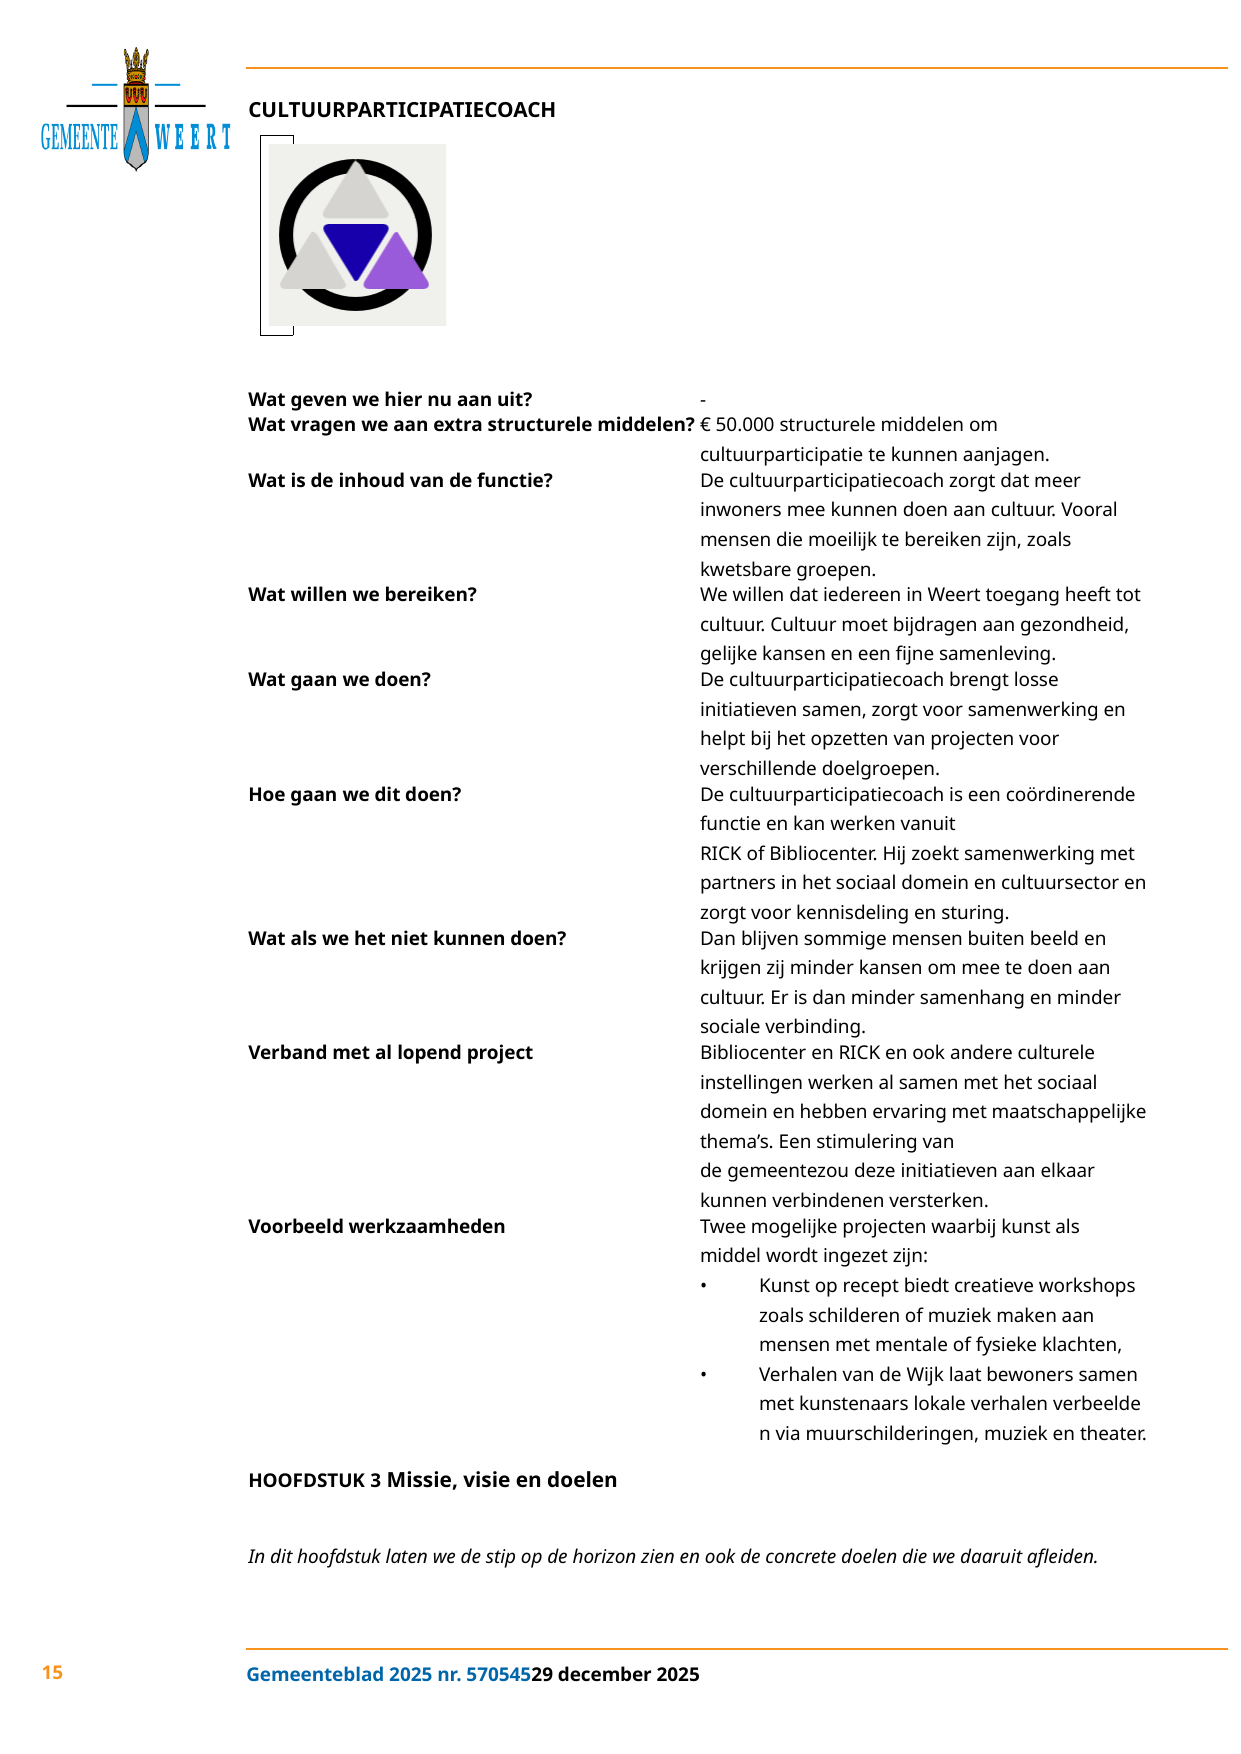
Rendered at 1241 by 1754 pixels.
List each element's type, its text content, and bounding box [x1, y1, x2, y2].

table_cell Wat gaan we doen? [248, 666, 700, 781]
table_cell Wat als we het niet kunnen doen? [248, 925, 700, 1039]
table_cell We willen dat iedereen in Weert toegang heeft tot cultuur. Cultuur moet bijdragen aan gezondheid, gelijke kansen en een fijne samenleving. [700, 581, 1152, 666]
table_cell De cultuurparticipatiecoach brengt losse initiatieven samen, zorgt voor samenwerking en helpt bij het opzetten van projecten voor verschillende doelgroepen. [700, 666, 1152, 781]
table_cell Bibliocenter en RICK en ook andere culturele instellingen werken al samen met het sociaal domein en hebben ervaring met maatschappelijke thema’s. Een stimulering van de gemeentezou deze initiatieven aan elkaar kunnen verbindenen versterken. [700, 1039, 1152, 1213]
text CULTUURPARTICIPATIECOACH [248, 95, 1152, 123]
table_cell Wat is de inhoud van de functie? [248, 467, 700, 581]
table_header - [700, 386, 1152, 412]
table_cell Dan blijven sommige mensen buiten beeld en krijgen zij minder kansen om mee te doen aan cultuur. Er is dan minder samenhang en minder sociale verbinding. [700, 925, 1152, 1039]
table_cell De cultuurparticipatiecoach is een coördinerende functie en kan werken vanuit RICK of Bibliocenter. Hij zoekt samenwerking met partners in het sociaal domein en cultuursector en zorgt voor kennisdeling en sturing. [700, 781, 1152, 925]
table_cell Wat willen we bereiken? [248, 581, 700, 666]
table_cell Wat vragen we aan extra structurele middelen? [248, 412, 700, 467]
table_header Wat geven we hier nu aan uit? [248, 386, 700, 412]
table_cell Verband met al lopend project [248, 1039, 700, 1213]
text In dit hoofdstuk laten we de stip op de horizon zien en ook de concrete doelen die we daaruit afleiden. [248, 1543, 1152, 1568]
table_cell Voorbeeld werkzaamheden [248, 1213, 700, 1446]
picture [41, 47, 231, 172]
text HOOFDSTUK 3 Missie, visie en doelen [248, 1465, 1152, 1493]
table_cell € 50.000 structurele middelen om cultuurparticipatie te kunnen aanjagen. [700, 412, 1152, 467]
table_cell De cultuurparticipatiecoach zorgt dat meer inwoners mee kunnen doen aan cultuur. Vooral mensen die moeilijk te bereiken zijn, zoals kwetsbare groepen. [700, 467, 1152, 581]
table_cell Hoe gaan we dit doen? [248, 781, 700, 925]
table_cell Twee mogelijke projecten waarbij kunst als middel wordt ingezet zijn: Kunst op recept biedt creatieve workshops zoals schilderen of muziek maken aan mensen met mentale of fysieke klachten, Verhalen van de Wijk laat bewoners samen met kunstenaars lokale verhalen verbeelden via muurschilderingen, muziek en theater. [700, 1213, 1152, 1446]
picture [268, 144, 447, 326]
